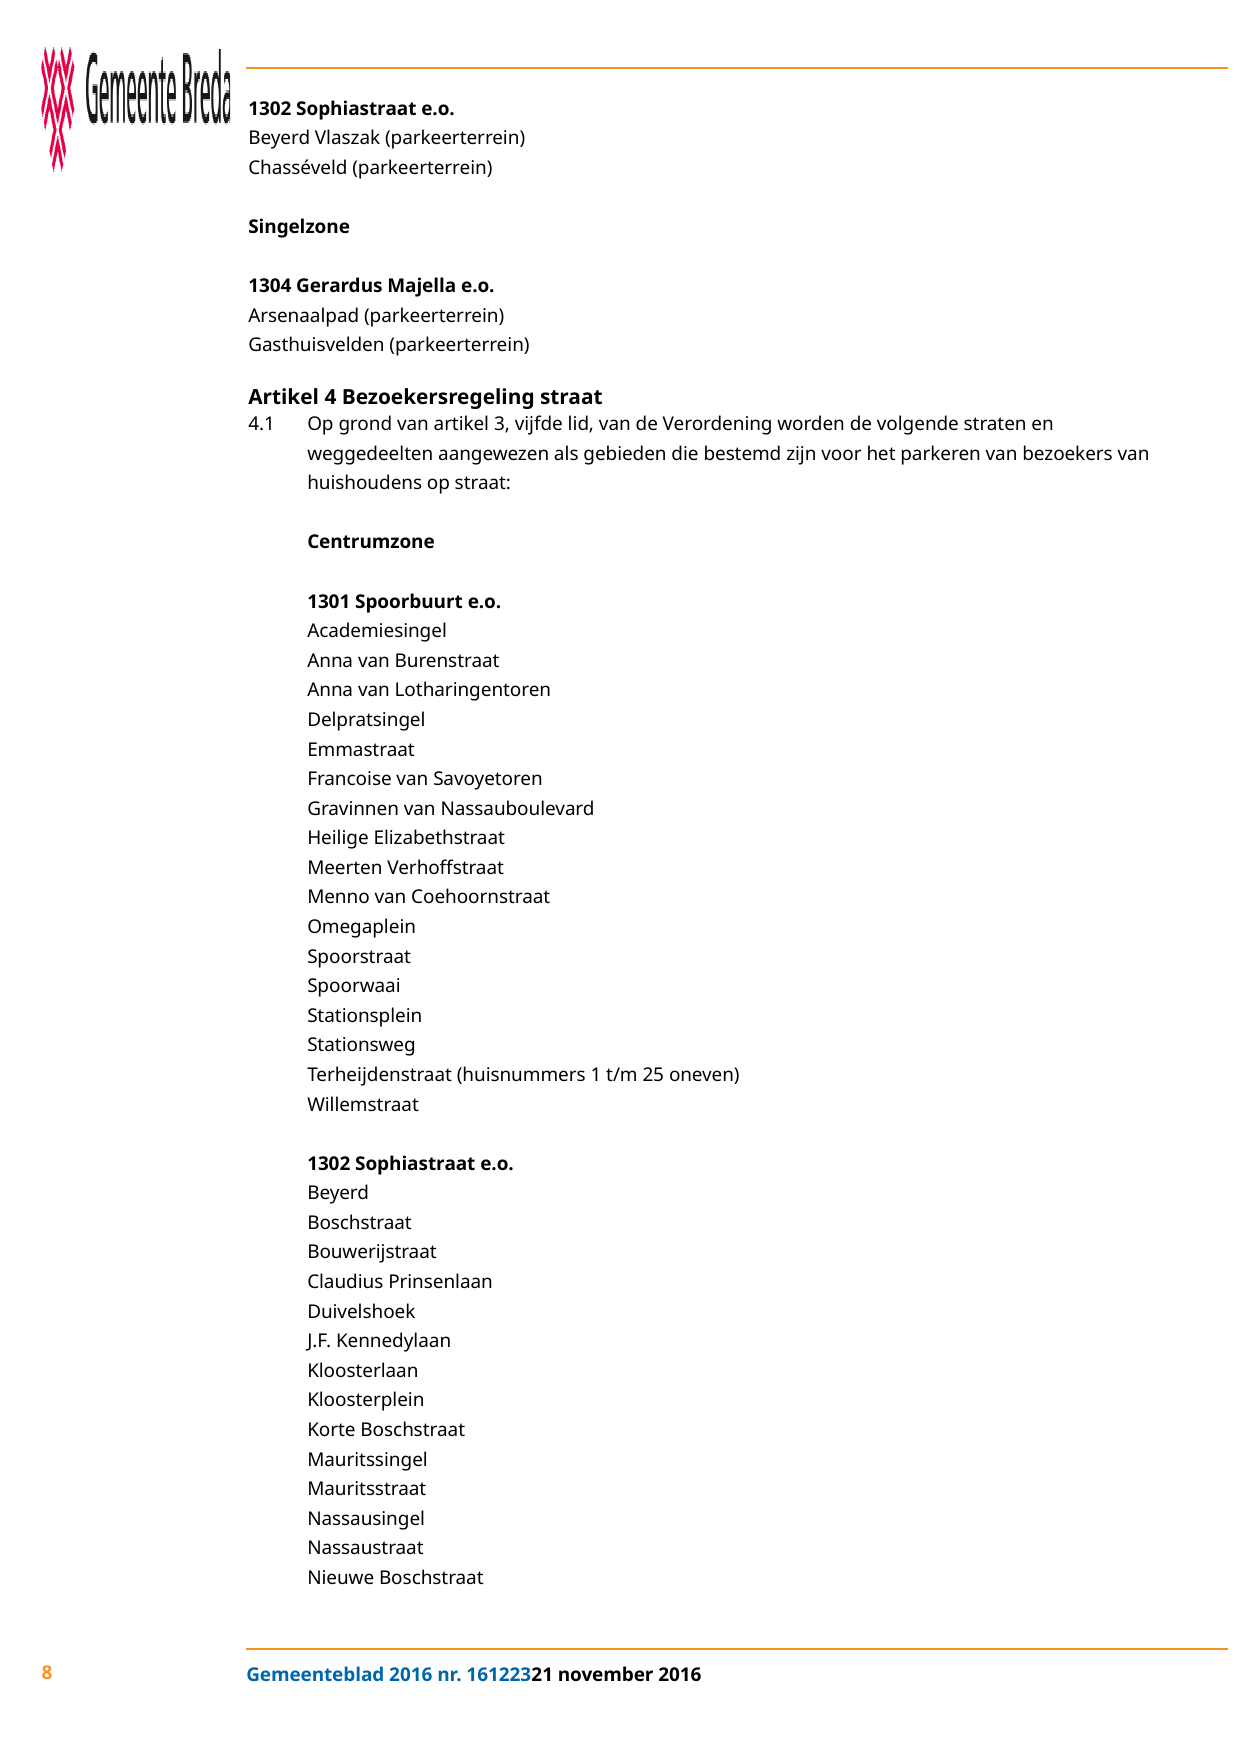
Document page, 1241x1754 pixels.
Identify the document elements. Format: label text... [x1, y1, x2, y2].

list Op grond van artikel 3, vijfde lid, van de Verordening worden de volgende straten en weggedeelten aangewezen als gebieden die bestemd zijn voor het parkeren van bezoekers van huishoudens op straat: [248, 410, 1152, 495]
list Nieuwe Boschstraat [248, 1564, 1152, 1590]
list Nassausingel [248, 1505, 1152, 1531]
list Francoise van Savoyetoren [248, 765, 1152, 791]
list Anna van Burenstraat [248, 647, 1152, 673]
text Chasséveld (parkeerterrein) [248, 154, 1152, 180]
list Mauritssingel [248, 1446, 1152, 1471]
text 1302 Sophiastraat e.o. [248, 95, 1152, 121]
list Terheijdenstraat (huisnummers 1 t/m 25 oneven) [248, 1061, 1152, 1087]
list Mauritsstraat [248, 1475, 1152, 1501]
list 1302 Sophiastraat e.o. [248, 1150, 1152, 1176]
list Stationsplein [248, 1002, 1152, 1028]
list Academiesingel [248, 617, 1152, 643]
text Arsenaalpad (parkeerterrein) [248, 302, 1152, 328]
list Claudius Prinsenlaan [248, 1268, 1152, 1294]
list Delpratsingel [248, 706, 1152, 732]
list Nassaustraat [248, 1534, 1152, 1560]
list Boschstraat [248, 1209, 1152, 1235]
list Willemstraat [248, 1091, 1152, 1116]
list Duivelshoek [248, 1298, 1152, 1323]
list Kloosterlaan [248, 1357, 1152, 1383]
list Spoorstraat [248, 943, 1152, 968]
list Spoorwaai [248, 972, 1152, 998]
list Gravinnen van Nassauboulevard [248, 795, 1152, 821]
list Korte Boschstraat [248, 1416, 1152, 1442]
text 1304 Gerardus Majella e.o. [248, 272, 1152, 298]
list Menno van Coehoornstraat [248, 884, 1152, 909]
text Singelzone [248, 213, 1152, 239]
list 1301 Spoorbuurt e.o. [248, 588, 1152, 613]
text Artikel 4 Bezoekersregeling straat [248, 382, 1152, 410]
list Meerten Verhoffstraat [248, 854, 1152, 880]
picture [41, 47, 231, 172]
list Emmastraat [248, 736, 1152, 761]
text Beyerd Vlaszak (parkeerterrein) [248, 124, 1152, 150]
list Omegaplein [248, 913, 1152, 939]
list Beyerd [248, 1179, 1152, 1205]
list Anna van Lotharingentoren [248, 677, 1152, 702]
list Bouwerijstraat [248, 1239, 1152, 1264]
list Centrumzone [248, 529, 1152, 554]
list Stationsweg [248, 1032, 1152, 1057]
text Gasthuisvelden (parkeerterrein) [248, 331, 1152, 357]
list Kloosterplein [248, 1387, 1152, 1412]
list Heilige Elizabethstraat [248, 824, 1152, 850]
list J.F. Kennedylaan [248, 1327, 1152, 1353]
